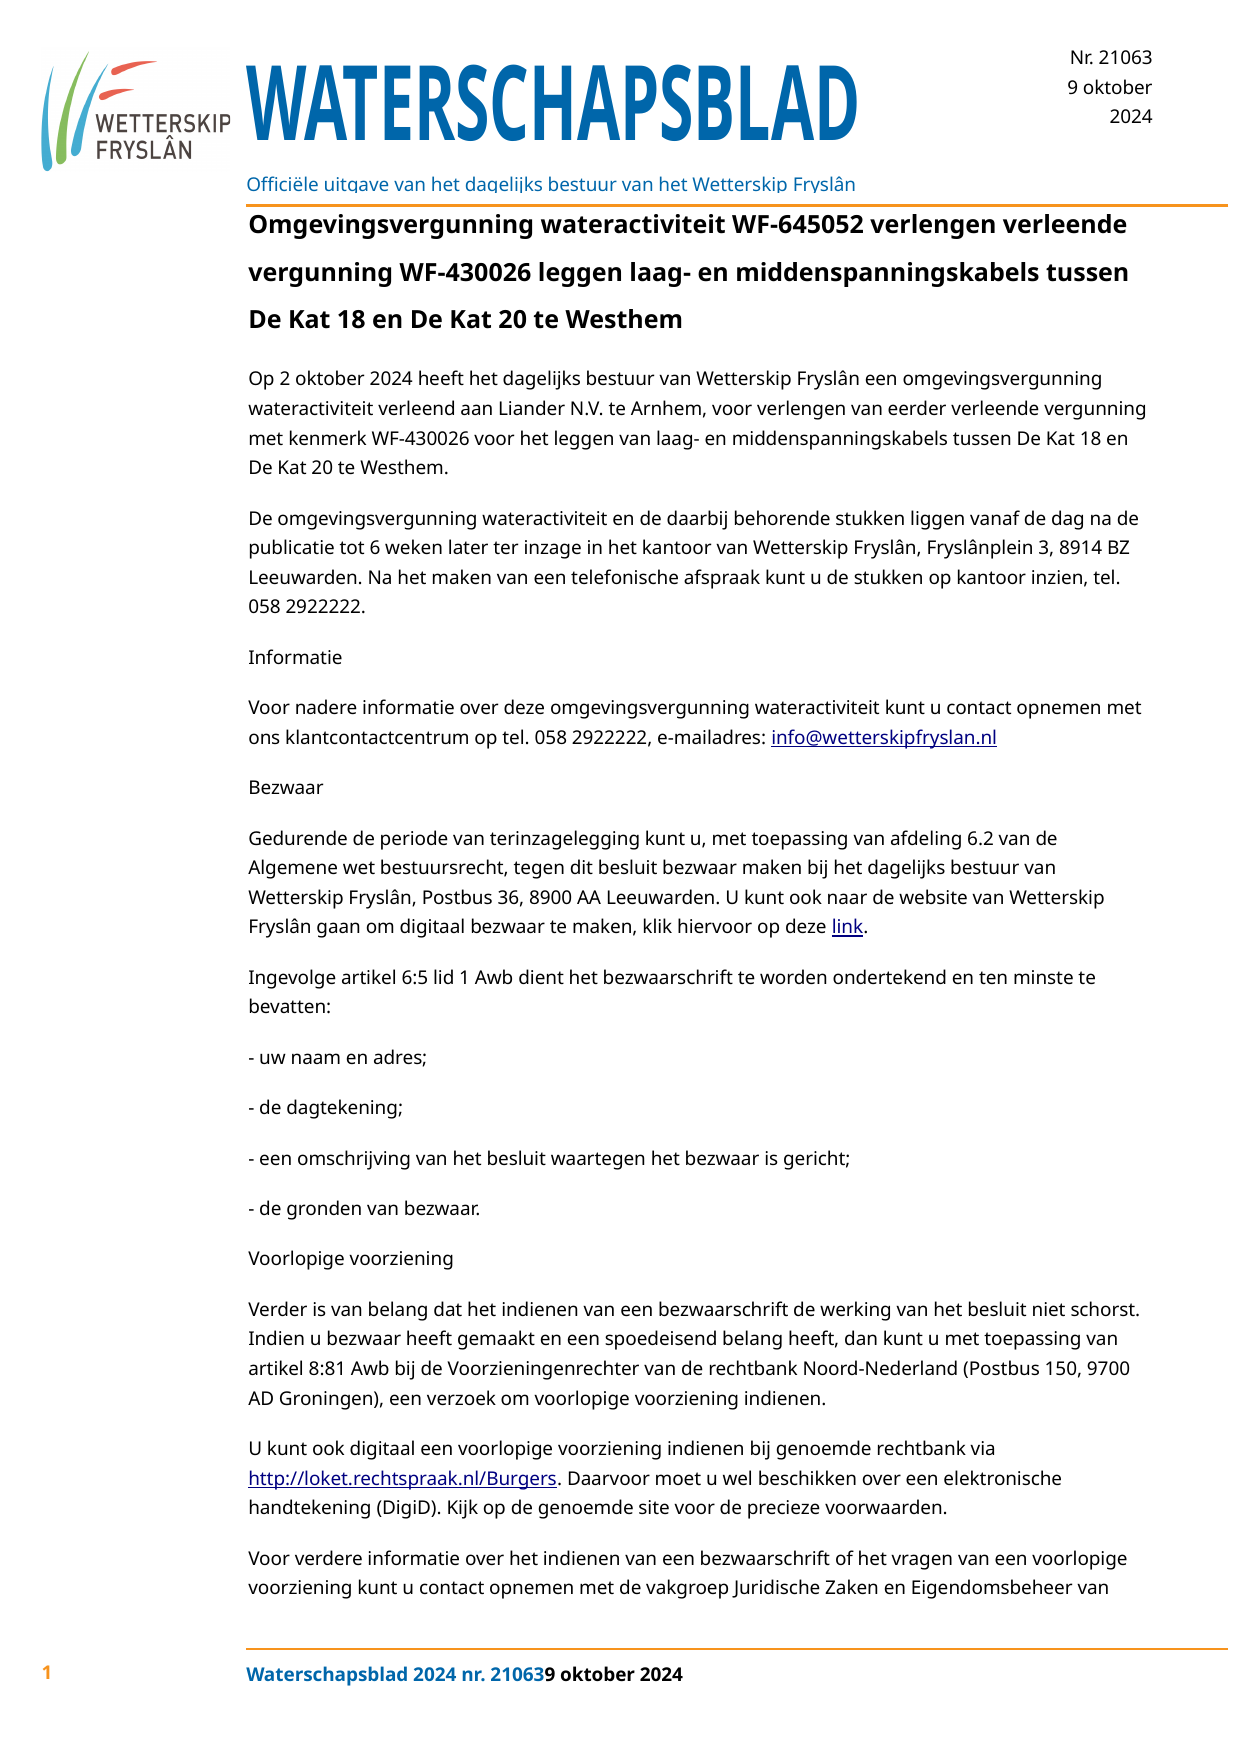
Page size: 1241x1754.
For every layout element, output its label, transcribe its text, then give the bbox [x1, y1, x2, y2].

text Voor verdere informatie over het indienen van een bezwaarschrift of het vragen van een voorlopige voorziening kunt u contact opnemen met de vakgroep Juridische Zaken en Eigendomsbeheer van [248, 1545, 1152, 1600]
text Omgevingsvergunning wateractiviteit WF-645052 verlengen verleende vergunning WF-430026 leggen laag- en middenspanningskabels tussen De Kat 18 en De Kat 20 te Westhem [248, 207, 1152, 336]
text - uw naam en adres; [248, 1044, 1152, 1069]
picture [41, 47, 231, 172]
text De omgevingsvergunning wateractiviteit en de daarbij behorende stukken liggen vanaf de dag na de publicatie tot 6 weken later ter inzage in het kantoor van Wetterskip Fryslân, Fryslânplein 3, 8914 BZ Leeuwarden. Na het maken van een telefonische afspraak kunt u de stukken op kantoor inzien, tel. 058 2922222. [248, 505, 1152, 619]
text Verder is van belang dat het indienen van een bezwaarschrift de werking van het besluit niet schorst. Indien u bezwaar heeft gemaakt en een spoedeisend belang heeft, dan kunt u met toepassing van artikel 8:81 Awb bij de Voorzieningenrechter van de rechtbank Noord-Nederland (Postbus 150, 9700 AD Groningen), een verzoek om voorlopige voorziening indienen. [248, 1296, 1152, 1410]
text Gedurende de periode van terinzagelegging kunt u, met toepassing van afdeling 6.2 van de Algemene wet bestuursrecht, tegen dit besluit bezwaar maken bij het dagelijks bestuur van Wetterskip Fryslân, Postbus 36, 8900 AA Leeuwarden. U kunt ook naar de website van Wetterskip Fryslân gaan om digitaal bezwaar te maken, klik hiervoor op deze link. [248, 825, 1152, 939]
text - de gronden van bezwaar. [248, 1195, 1152, 1221]
text Voor nadere informatie over deze omgevingsvergunning wateractiviteit kunt u contact opnemen met ons klantcontactcentrum op tel. 058 2922222, e-mailadres: info@wetterskipfryslan.nl [248, 694, 1152, 749]
text Informatie [248, 644, 1152, 669]
text - de dagtekening; [248, 1094, 1152, 1120]
text Voorlopige voorziening [248, 1246, 1152, 1271]
text - een omschrijving van het besluit waartegen het bezwaar is gericht; [248, 1145, 1152, 1170]
text Bezwaar [248, 774, 1152, 800]
text Op 2 oktober 2024 heeft het dagelijks bestuur van Wetterskip Fryslân een omgevingsvergunning wateractiviteit verleend aan Liander N.V. te Arnhem, voor verlengen van eerder verleende vergunning met kenmerk WF-430026 voor het leggen van laag- en middenspanningskabels tussen De Kat 18 en De Kat 20 te Westhem. [248, 366, 1152, 480]
text U kunt ook digitaal een voorlopige voorziening indienen bij genoemde rechtbank via http://loket.rechtspraak.nl/Burgers. Daarvoor moet u wel beschikken over een elektronische handtekening (DigiD). Kijk op de genoemde site voor de precieze voorwaarden. [248, 1435, 1152, 1520]
text Ingevolge artikel 6:5 lid 1 Awb dient het bezwaarschrift te worden ondertekend en ten minste te bevatten: [248, 964, 1152, 1019]
